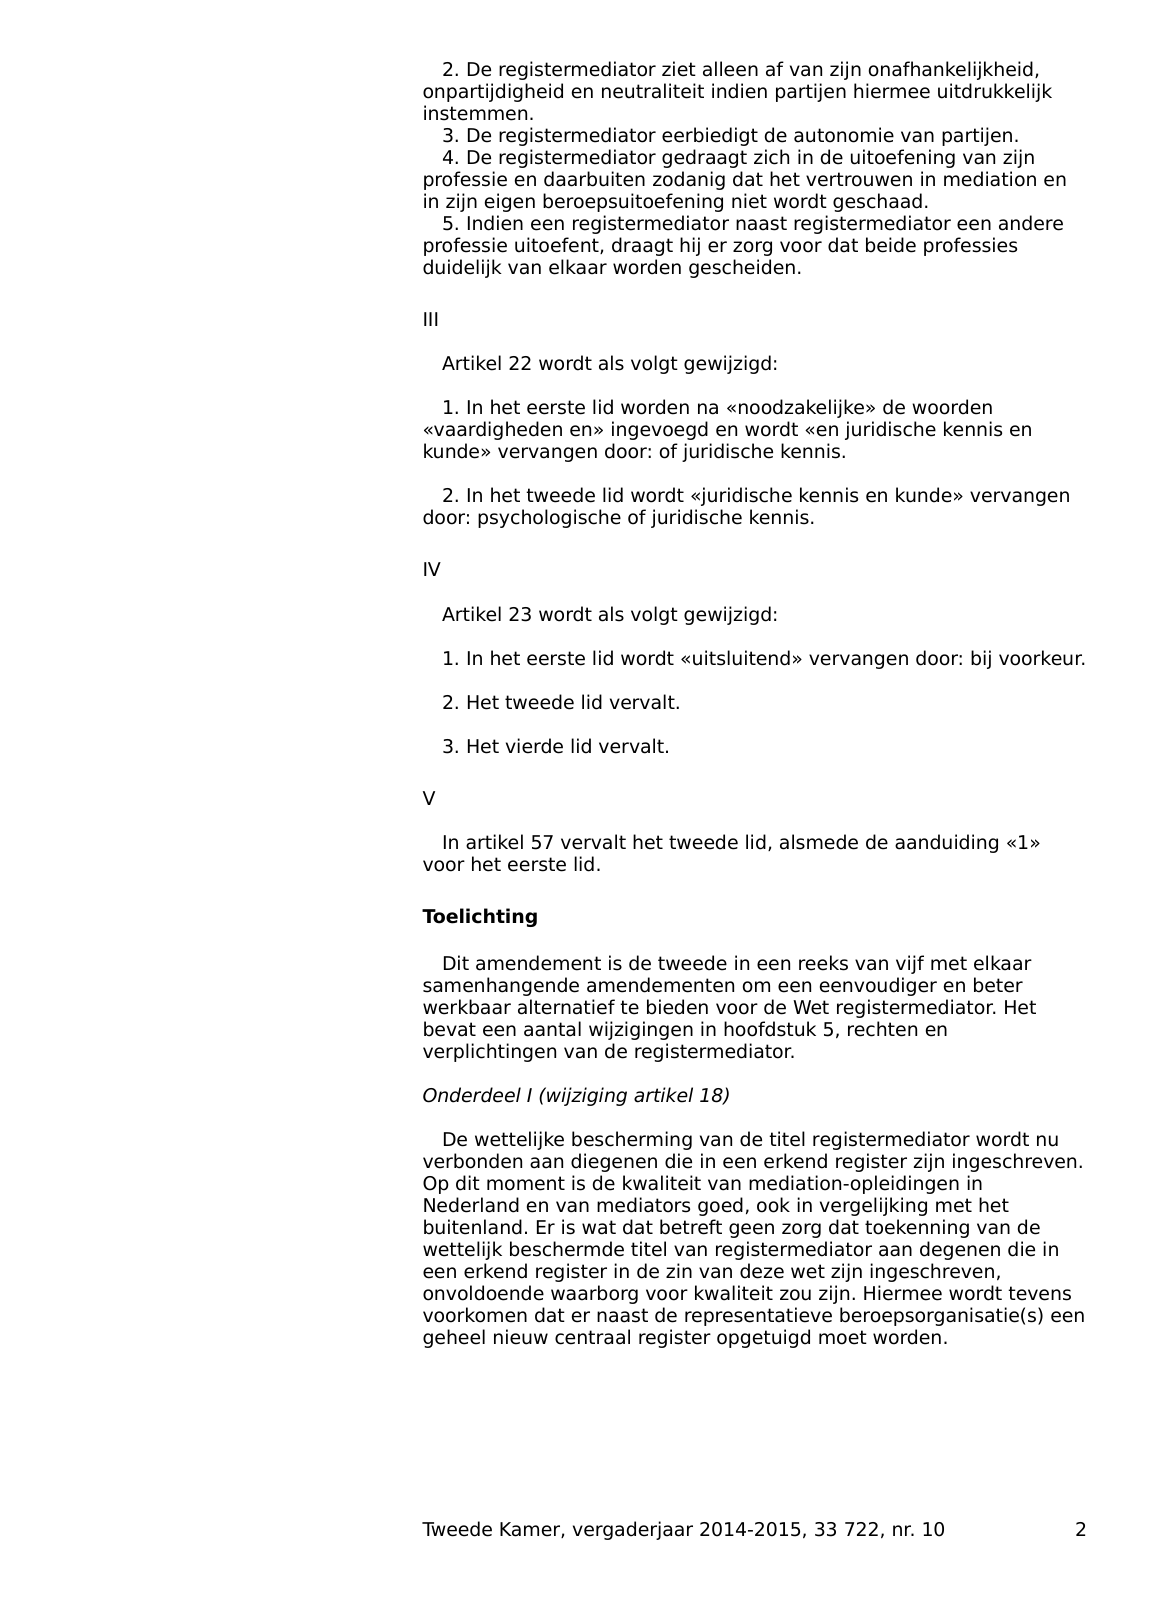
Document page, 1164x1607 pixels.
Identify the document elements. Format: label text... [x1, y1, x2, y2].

text De wettelijke bescherming van de titel registermediator wordt nu verbonden aan diegenen die in een erkend register zijn ingeschreven. Op dit moment is de kwaliteit van mediation-opleidingen in Nederland en van mediators goed, ook in vergelijking met het buitenland. Er is wat dat betreft geen zorg dat toekenning van de wettelijk beschermde titel van registermediator aan degenen die in een erkend register in de zin van deze wet zijn ingeschreven, onvoldoende waarborg voor kwaliteit zou zijn. Hiermee wordt tevens voorkomen dat er naast de representatieve beroepsorganisatie(s) een geheel nieuw centraal register opgetuigd moet worden. [422, 1129, 1087, 1349]
text 2. In het tweede lid wordt «juridische kennis en kunde» vervangen door: psychologische of juridische kennis. [422, 485, 1087, 529]
text 4. De registermediator gedraagt zich in de uitoefening van zijn professie en daarbuiten zodanig dat het vertrouwen in mediation en in zijn eigen beroepsuitoefening niet wordt geschaad. [422, 147, 1087, 213]
text 3. Het vierde lid vervalt. [422, 736, 1087, 758]
text In artikel 57 vervalt het tweede lid, alsmede de aanduiding «1» voor het eerste lid. [422, 832, 1087, 876]
text Dit amendement is de tweede in een reeks van vijf met elkaar samenhangende amendementen om een eenvoudiger en beter werkbaar alternatief te bieden voor de Wet registermediator. Het bevat een aantal wijzigingen in hoofdstuk 5, rechten en verplichtingen van de registermediator. [422, 953, 1087, 1063]
text Artikel 23 wordt als volgt gewijzigd: [422, 603, 1087, 625]
text 1. In het eerste lid worden na «noodzakelijke» de woorden «vaardigheden en» ingevoegd en wordt «en juridische kennis en kunde» vervangen door: of juridische kennis. [422, 397, 1087, 463]
text 2. De registermediator ziet alleen af van zijn onafhankelijkheid, onpartijdigheid en neutraliteit indien partijen hiermee uitdrukkelijk instemmen. [422, 59, 1087, 125]
text 2. Het tweede lid vervalt. [422, 692, 1087, 714]
subtitle Toelichting [422, 906, 1087, 928]
subtitle Onderdeel I (wijziging artikel 18) [422, 1085, 1087, 1107]
subtitle III [422, 309, 1087, 331]
text 1. In het eerste lid wordt «uitsluitend» vervangen door: bij voorkeur. [422, 648, 1087, 669]
text 3. De registermediator eerbiedigt de autonomie van partijen. [422, 125, 1087, 147]
subtitle V [422, 788, 1087, 810]
text 5. Indien een registermediator naast registermediator een andere professie uitoefent, draagt hij er zorg voor dat beide professies duidelijk van elkaar worden gescheiden. [422, 213, 1087, 279]
subtitle IV [422, 559, 1087, 581]
text Artikel 22 wordt als volgt gewijzigd: [422, 353, 1087, 375]
